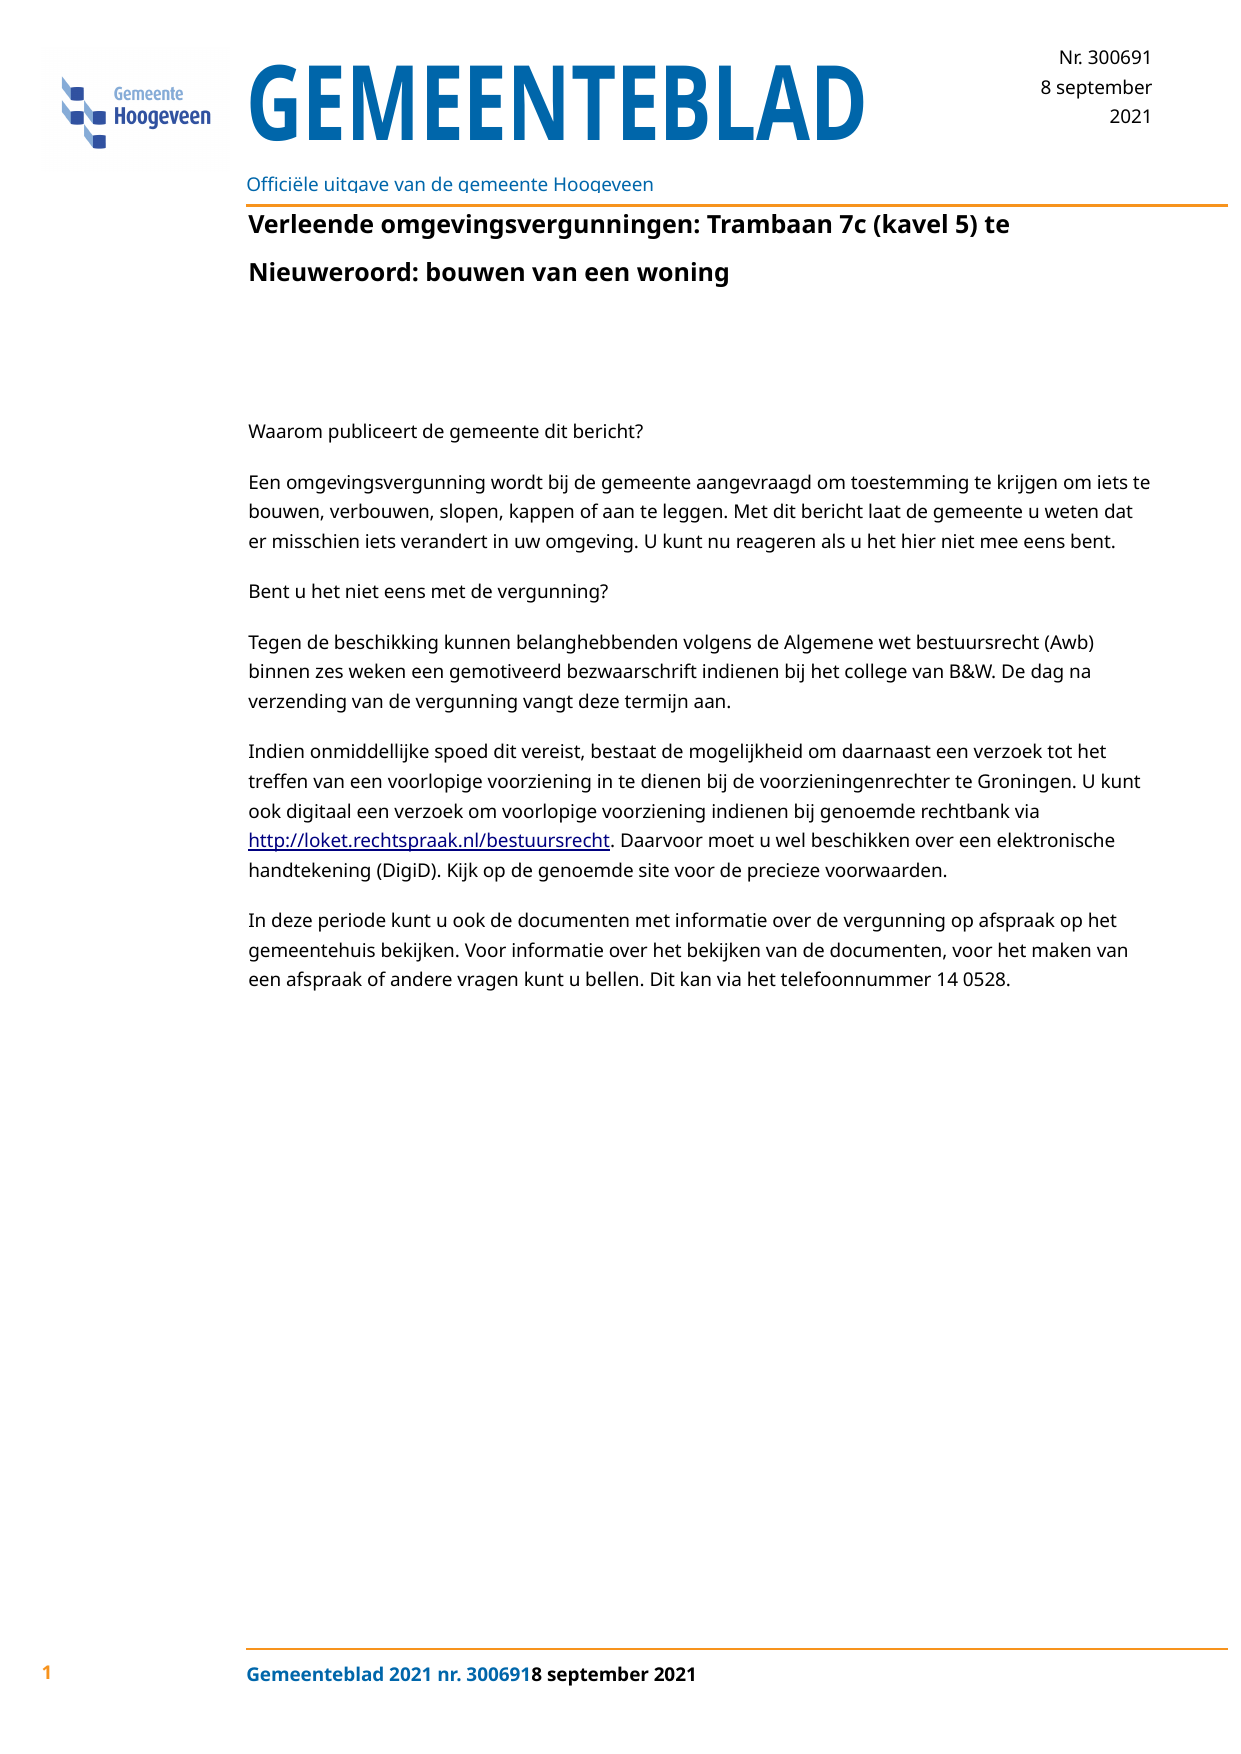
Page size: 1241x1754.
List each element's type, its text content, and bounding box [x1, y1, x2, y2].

text Tegen de beschikking kunnen belanghebbenden volgens de Algemene wet bestuursrecht (Awb) binnen zes weken een gemotiveerd bezwaarschrift indienen bij het college van B&W. De dag na verzending van de vergunning vangt deze termijn aan. [248, 629, 1152, 714]
picture [41, 47, 231, 172]
text Waarom publiceert de gemeente dit bericht? [248, 419, 1152, 444]
text Indien onmiddellijke spoed dit vereist, bestaat de mogelijkheid om daarnaast een verzoek tot het treffen van een voorlopige voorziening in te dienen bij de voorzieningenrechter te Groningen. U kunt ook digitaal een verzoek om voorlopige voorziening indienen bij genoemde rechtbank via http://loket.rechtspraak.nl/bestuursrecht. Daarvoor moet u wel beschikken over een elektronische handtekening (DigiD). Kijk op de genoemde site voor de precieze voorwaarden. [248, 739, 1152, 883]
text Een omgevingsvergunning wordt bij de gemeente aangevraagd om toestemming te krijgen om iets te bouwen, verbouwen, slopen, kappen of aan te leggen. Met dit bericht laat de gemeente u weten dat er misschien iets verandert in uw omgeving. U kunt nu reageren als u het hier niet mee eens bent. [248, 469, 1152, 554]
text Verleende omgevingsvergunningen: Trambaan 7c (kavel 5) te Nieuweroord: bouwen van een woning [248, 207, 1152, 288]
text Bent u het niet eens met de vergunning? [248, 579, 1152, 604]
text In deze periode kunt u ook de documenten met informatie over de vergunning op afspraak op het gemeentehuis bekijken. Voor informatie over het bekijken van de documenten, voor het maken van een afspraak of andere vragen kunt u bellen. Dit kan via het telefoonnummer 14 0528. [248, 907, 1152, 992]
